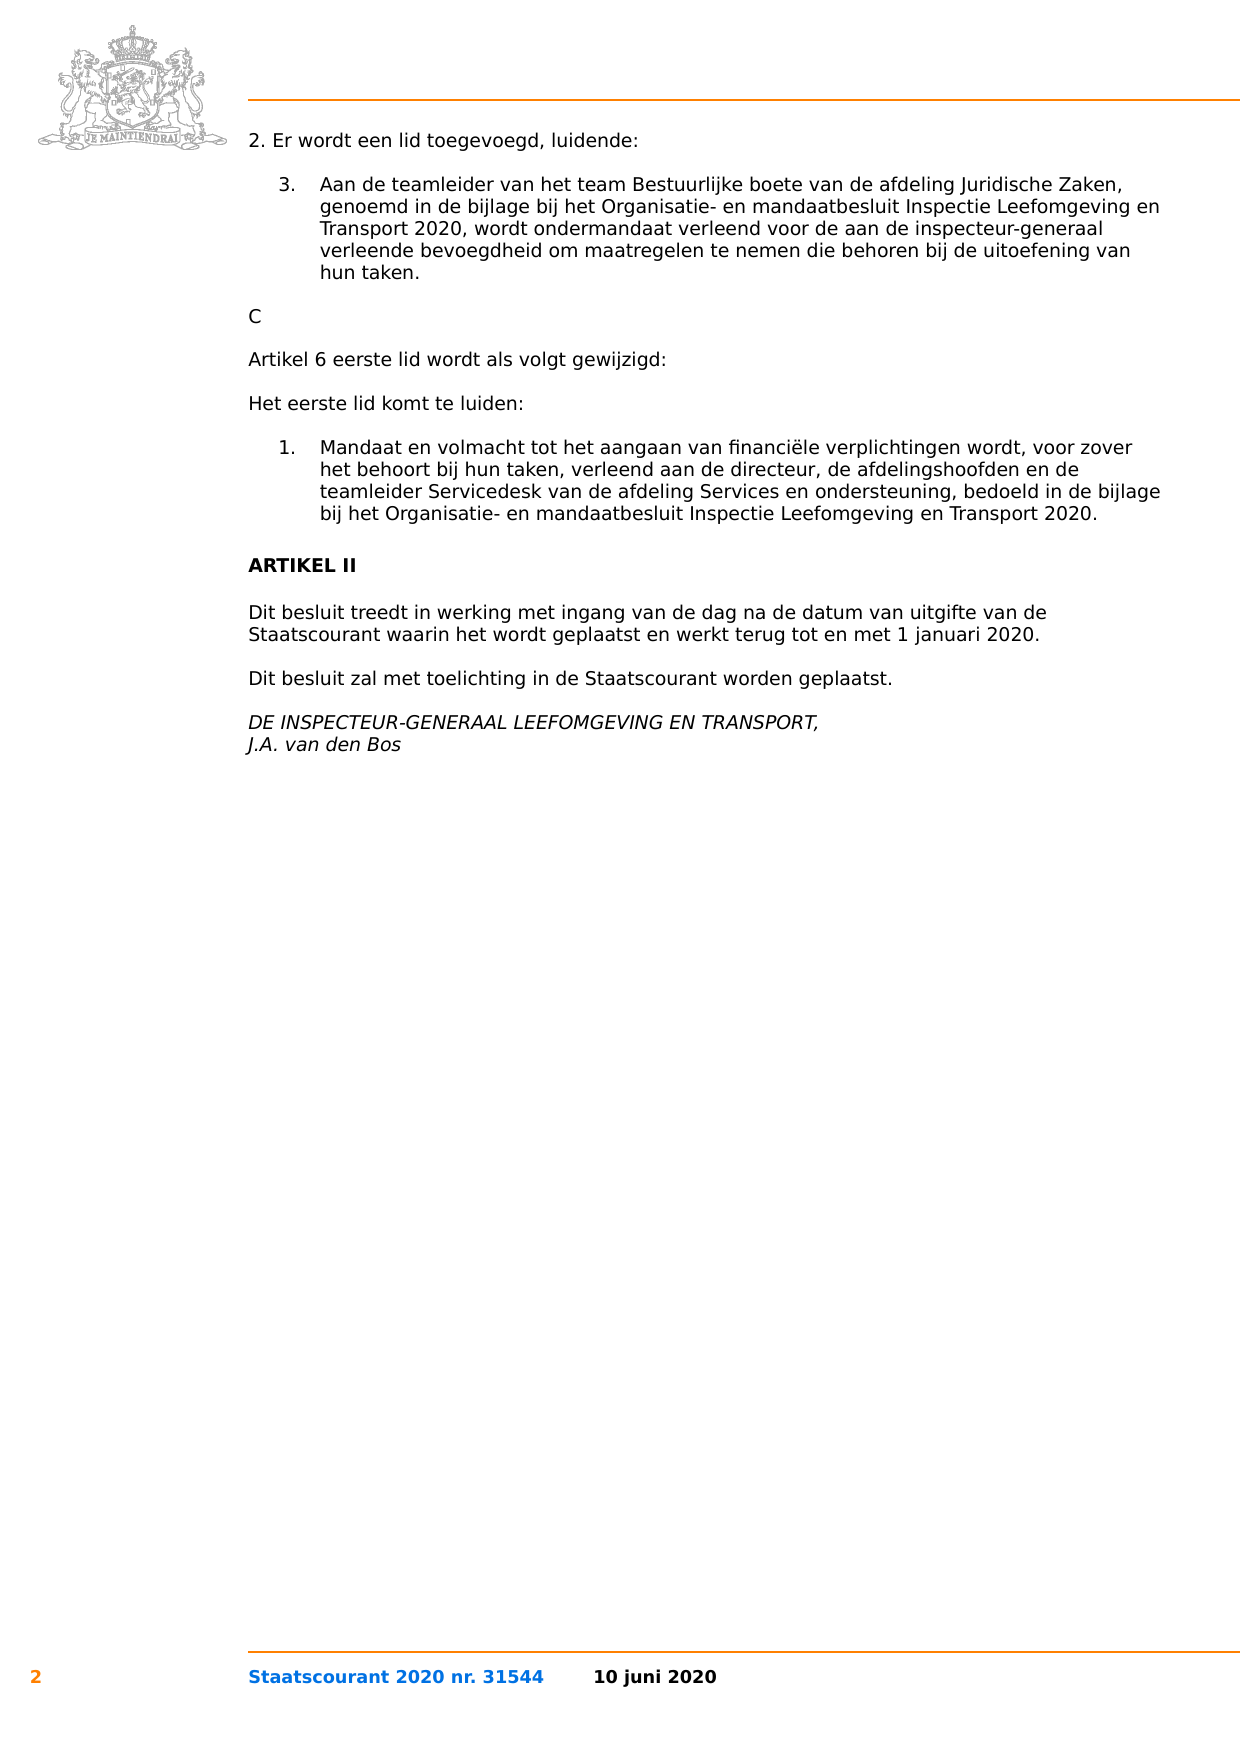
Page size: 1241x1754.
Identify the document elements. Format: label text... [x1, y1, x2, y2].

text C [248, 306, 1163, 327]
text DE INSPECTEUR-GENERAAL LEEFOMGEVING EN TRANSPORT, J.A. van den Bos [248, 712, 1163, 756]
text Het eerste lid komt te luiden: [248, 393, 1163, 415]
text 2. Er wordt een lid toegevoegd, luidende: [248, 130, 1163, 152]
text 1. Mandaat en volmacht tot het aangaan van financiële verplichtingen wordt, voor zover het behoort bij hun taken, verleend aan de directeur, de afdelingshoofden en de teamleider Servicedesk van de afdeling Services en ondersteuning, bedoeld in de bijlage bij het Organisatie- en mandaatbesluit Inspectie Leefomgeving en Transport 2020. [278, 437, 1163, 525]
picture [38, 25, 227, 150]
text Dit besluit treedt in werking met ingang van de dag na de datum van uitgifte van de Staatscourant waarin het wordt geplaatst en werkt terug tot en met 1 januari 2020. [248, 602, 1163, 646]
subtitle ARTIKEL II [248, 555, 1163, 577]
text 3. Aan de teamleider van het team Bestuurlijke boete van de afdeling Juridische Zaken, genoemd in de bijlage bij het Organisatie- en mandaatbesluit Inspectie Leefomgeving en Transport 2020, wordt ondermandaat verleend voor de aan de inspecteur-generaal verleende bevoegdheid om maatregelen te nemen die behoren bij de uitoefening van hun taken. [278, 174, 1163, 284]
text Artikel 6 eerste lid wordt als volgt gewijzigd: [248, 349, 1163, 371]
text Dit besluit zal met toelichting in de Staatscourant worden geplaatst. [248, 668, 1163, 690]
